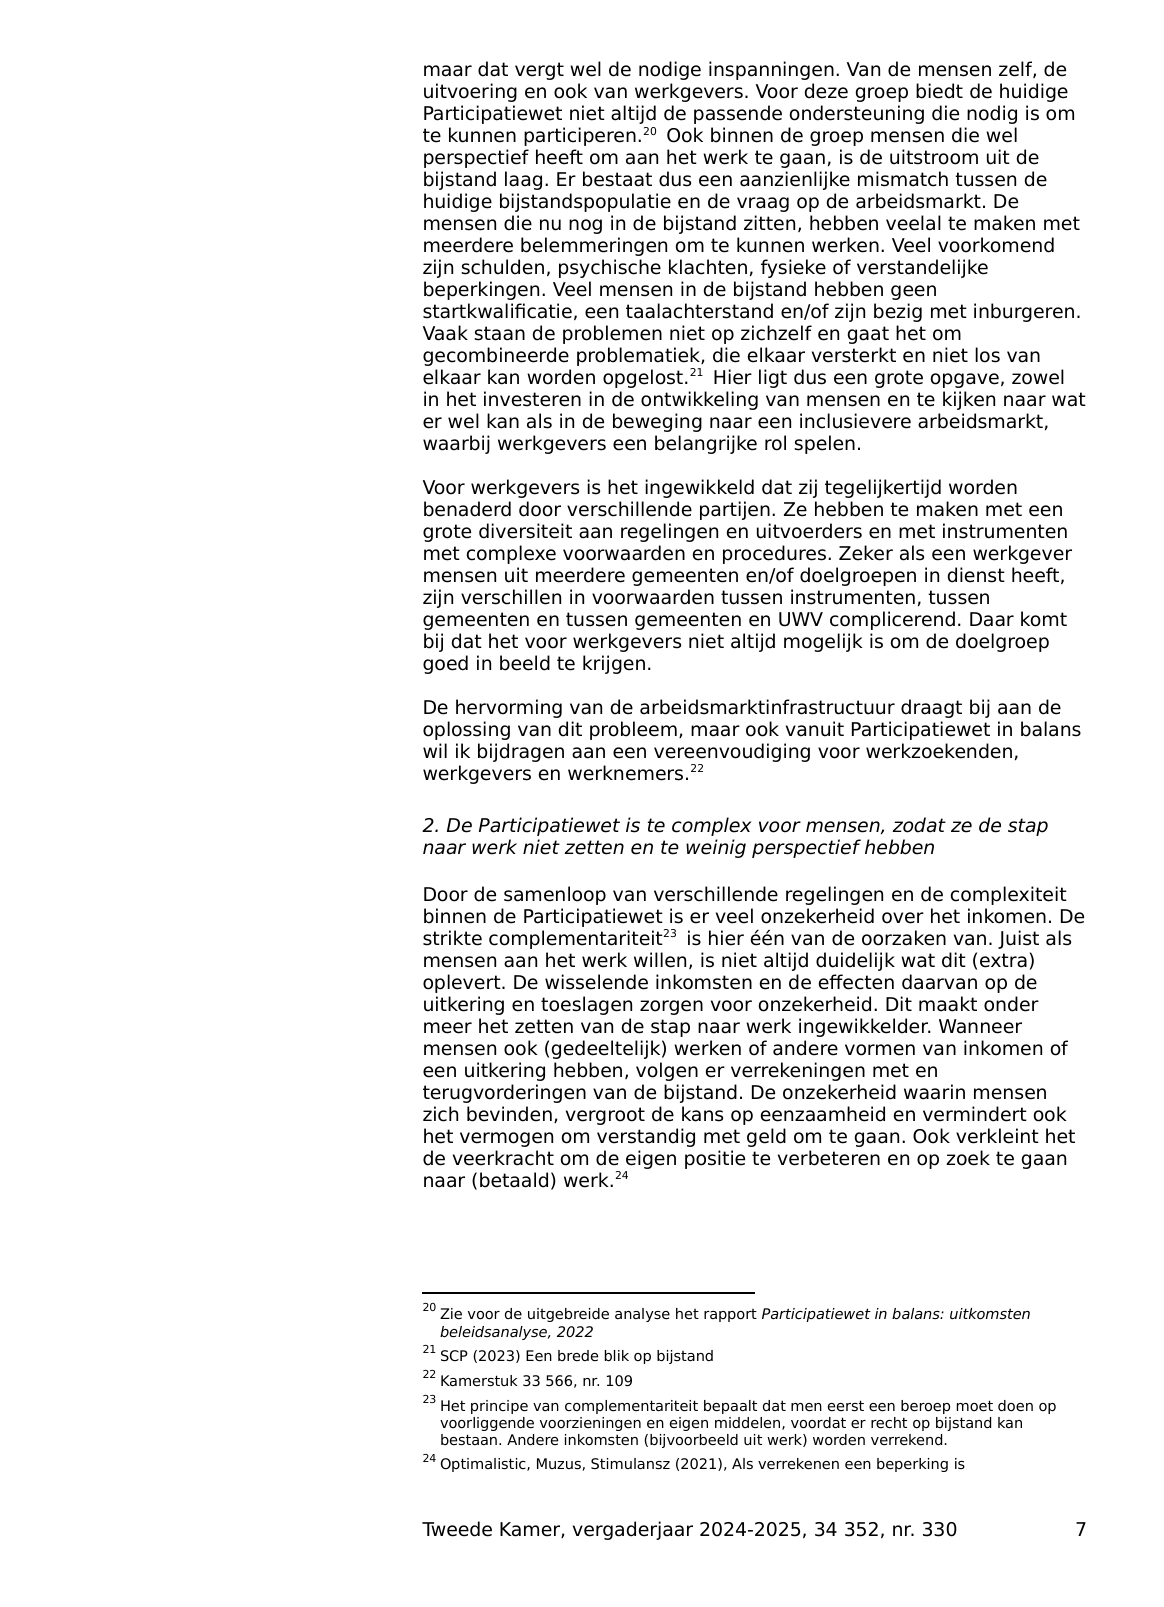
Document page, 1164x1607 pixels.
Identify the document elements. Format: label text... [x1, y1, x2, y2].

text Voor werkgevers is het ingewikkeld dat zij tegelijkertijd worden benaderd door verschillende partijen. Ze hebben te maken met een grote diversiteit aan regelingen en uitvoerders en met instrumenten met complexe voorwaarden en procedures. Zeker als een werkgever mensen uit meerdere gemeenten en/of doelgroepen in dienst heeft, zijn verschillen in voorwaarden tussen instrumenten, tussen gemeenten en tussen gemeenten en UWV complicerend. Daar komt bij dat het voor werkgevers niet altijd mogelijk is om de doelgroep goed in beeld te krijgen. [422, 477, 1087, 675]
text Kamerstuk 33 566, nr. 109 [422, 1368, 1087, 1391]
text Door de samenloop van verschillende regelingen en de complexiteit binnen de Participatiewet is er veel onzekerheid over het inkomen. De strikte complementariteit is hier één van de oorzaken van. Juist als mensen aan het werk willen, is niet altijd duidelijk wat dit (extra) oplevert. De wisselende inkomsten en de effecten daarvan op de uitkering en toeslagen zorgen voor onzekerheid. Dit maakt onder meer het zetten van de stap naar werk ingewikkelder. Wanneer mensen ook (gedeeltelijk) werken of andere vormen van inkomen of een uitkering hebben, volgen er verrekeningen met en terugvorderingen van de bijstand. De onzekerheid waarin mensen zich bevinden, vergroot de kans op eenzaamheid en vermindert ook het vermogen om verstandig met geld om te gaan. Ook verkleint het de veerkracht om de eigen positie te verbeteren en op zoek te gaan naar (betaald) werk. [422, 884, 1087, 1191]
text Het principe van complementariteit bepaalt dat men eerst een beroep moet doen op voorliggende voorzieningen en eigen middelen, voordat er recht op bijstand kan bestaan. Andere inkomsten (bijvoorbeeld uit werk) worden verrekend. [422, 1393, 1087, 1449]
text De hervorming van de arbeidsmarktinfrastructuur draagt bij aan de oplossing van dit probleem, maar ook vanuit Participatiewet in balans wil ik bijdragen aan een vereenvoudiging voor werkzoekenden, werkgevers en werknemers. [422, 697, 1087, 785]
subtitle 2. De Participatiewet is te complex voor mensen, zodat ze de stap naar werk niet zetten en te weinig perspectief hebben [422, 815, 1087, 859]
text maar dat vergt wel de nodige inspanningen. Van de mensen zelf, de uitvoering en ook van werkgevers. Voor deze groep biedt de huidige Participatiewet niet altijd de passende ondersteuning die nodig is om te kunnen participeren. Ook binnen de groep mensen die wel perspectief heeft om aan het werk te gaan, is de uitstroom uit de bijstand laag. Er bestaat dus een aanzienlijke mismatch tussen de huidige bijstandspopulatie en de vraag op de arbeidsmarkt. De mensen die nu nog in de bijstand zitten, hebben veelal te maken met meerdere belemmeringen om te kunnen werken. Veel voorkomend zijn schulden, psychische klachten, fysieke of verstandelijke beperkingen. Veel mensen in de bijstand hebben geen startkwalificatie, een taalachterstand en/of zijn bezig met inburgeren. Vaak staan de problemen niet op zichzelf en gaat het om gecombineerde problematiek, die elkaar versterkt en niet los van elkaar kan worden opgelost. Hier ligt dus een grote opgave, zowel in het investeren in de ontwikkeling van mensen en te kijken naar wat er wel kan als in de beweging naar een inclusievere arbeidsmarkt, waarbij werkgevers een belangrijke rol spelen. [422, 59, 1087, 455]
text Optimalistic, Muzus, Stimulansz (2021), Als verrekenen een beperking is [422, 1452, 1087, 1474]
text Zie voor de uitgebreide analyse het rapport Participatiewet in balans: uitkomsten beleidsanalyse, 2022 [422, 1302, 1087, 1341]
text SCP (2023) Een brede blik op bijstand [422, 1343, 1087, 1366]
